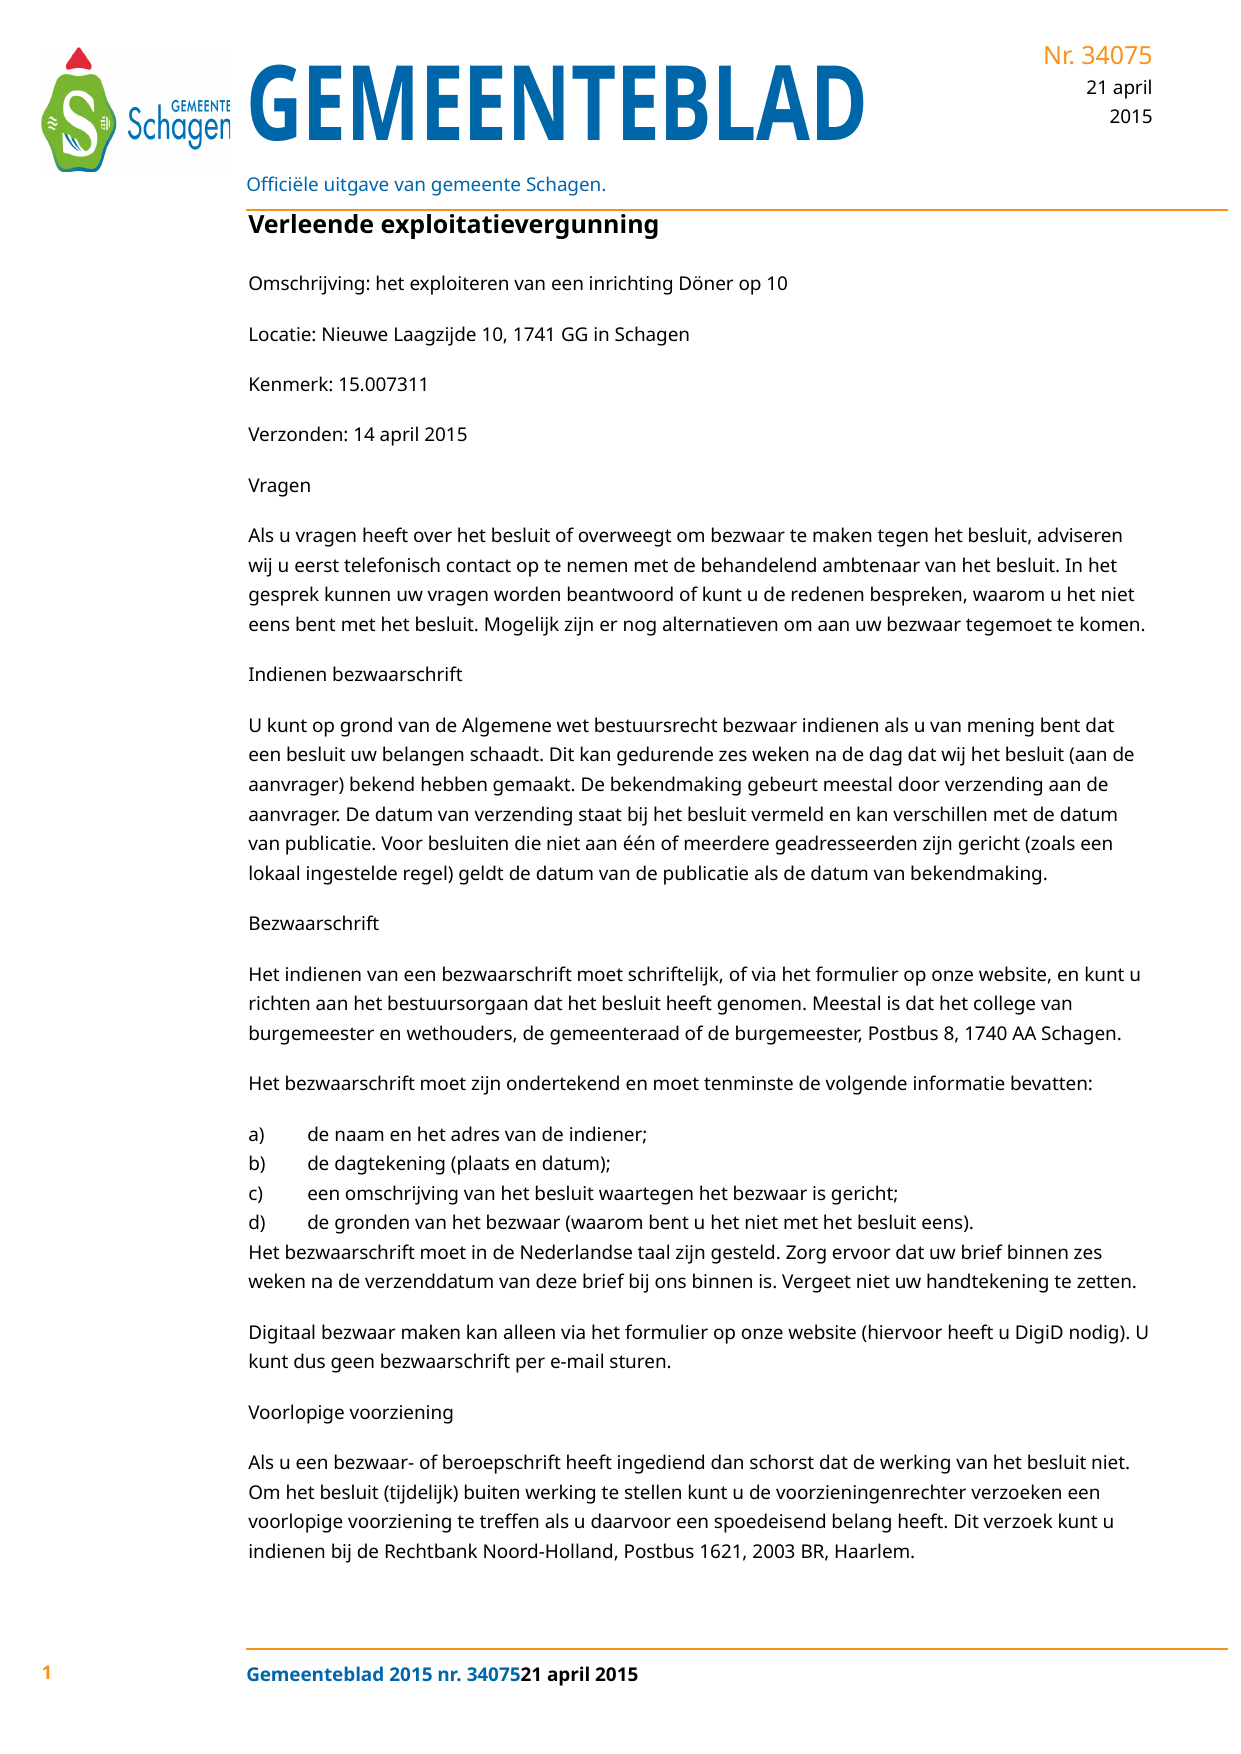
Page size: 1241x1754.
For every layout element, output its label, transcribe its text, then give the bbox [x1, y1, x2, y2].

text Omschrijving: het exploiteren van een inrichting Döner op 10 [248, 270, 1152, 296]
text Verzonden: 14 april 2015 [248, 422, 1152, 447]
list de naam en het adres van de indiener; [248, 1121, 1152, 1146]
text Het indienen van een bezwaarschrift moet schriftelijk, of via het formulier op onze website, en kunt u richten aan het bestuursorgaan dat het besluit heeft genomen. Meestal is dat het college van burgemeester en wethouders, de gemeenteraad of de burgemeester, Postbus 8, 1740 AA Schagen. [248, 961, 1152, 1046]
text Vragen [248, 472, 1152, 498]
text Voorlopige voorziening [248, 1399, 1152, 1425]
text Het bezwaarschrift moet in de Nederlandse taal zijn gesteld. Zorg ervoor dat uw brief binnen zes weken na de verzenddatum van deze brief bij ons binnen is. Vergeet niet uw handtekening te zetten. [248, 1239, 1152, 1294]
text Als u een bezwaar- of beroepschrift heeft ingediend dan schorst dat de werking van het besluit niet. Om het besluit (tijdelijk) buiten werking te stellen kunt u de voorzieningenrechter verzoeken een voorlopige voorziening te treffen als u daarvoor een spoedeisend belang heeft. Dit verzoek kunt u indienen bij de Rechtbank Noord-Holland, Postbus 1621, 2003 BR, Haarlem. [248, 1449, 1152, 1564]
text Indienen bezwaarschrift [248, 662, 1152, 687]
text U kunt op grond van de Algemene wet bestuursrecht bezwaar indienen als u van mening bent dat een besluit uw belangen schaadt. Dit kan gedurende zes weken na de dag dat wij het besluit (aan de aanvrager) bekend hebben gemaakt. De bekendmaking gebeurt meestal door verzending aan de aanvrager. De datum van verzending staat bij het besluit vermeld en kan verschillen met de datum van publicatie. Voor besluiten die niet aan één of meerdere geadresseerden zijn gericht (zoals een lokaal ingestelde regel) geldt de datum van de publicatie als de datum van bekendmaking. [248, 712, 1152, 886]
text Als u vragen heeft over het besluit of overweegt om bezwaar te maken tegen het besluit, adviseren wij u eerst telefonisch contact op te nemen met de behandelend ambtenaar van het besluit. In het gesprek kunnen uw vragen worden beantwoord of kunt u de redenen bespreken, waarom u het niet eens bent met het besluit. Mogelijk zijn er nog alternatieven om aan uw bezwaar tegemoet te komen. [248, 522, 1152, 637]
list de gronden van het bezwaar (waarom bent u het niet met het besluit eens). [248, 1209, 1152, 1235]
list een omschrijving van het besluit waartegen het bezwaar is gericht; [248, 1180, 1152, 1206]
text Digitaal bezwaar maken kan alleen via het formulier op onze website (hiervoor heeft u DigiD nodig). U kunt dus geen bezwaarschrift per e-mail sturen. [248, 1319, 1152, 1374]
text Het bezwaarschrift moet zijn ondertekend en moet tenminste de volgende informatie bevatten: [248, 1070, 1152, 1096]
text Verleende exploitatievergunning [248, 211, 1152, 241]
text Locatie: Nieuwe Laagzijde 10, 1741 GG in Schagen [248, 321, 1152, 346]
picture [41, 47, 231, 172]
list de dagtekening (plaats en datum); [248, 1150, 1152, 1176]
text Kenmerk: 15.007311 [248, 371, 1152, 397]
text Bezwaarschrift [248, 910, 1152, 936]
